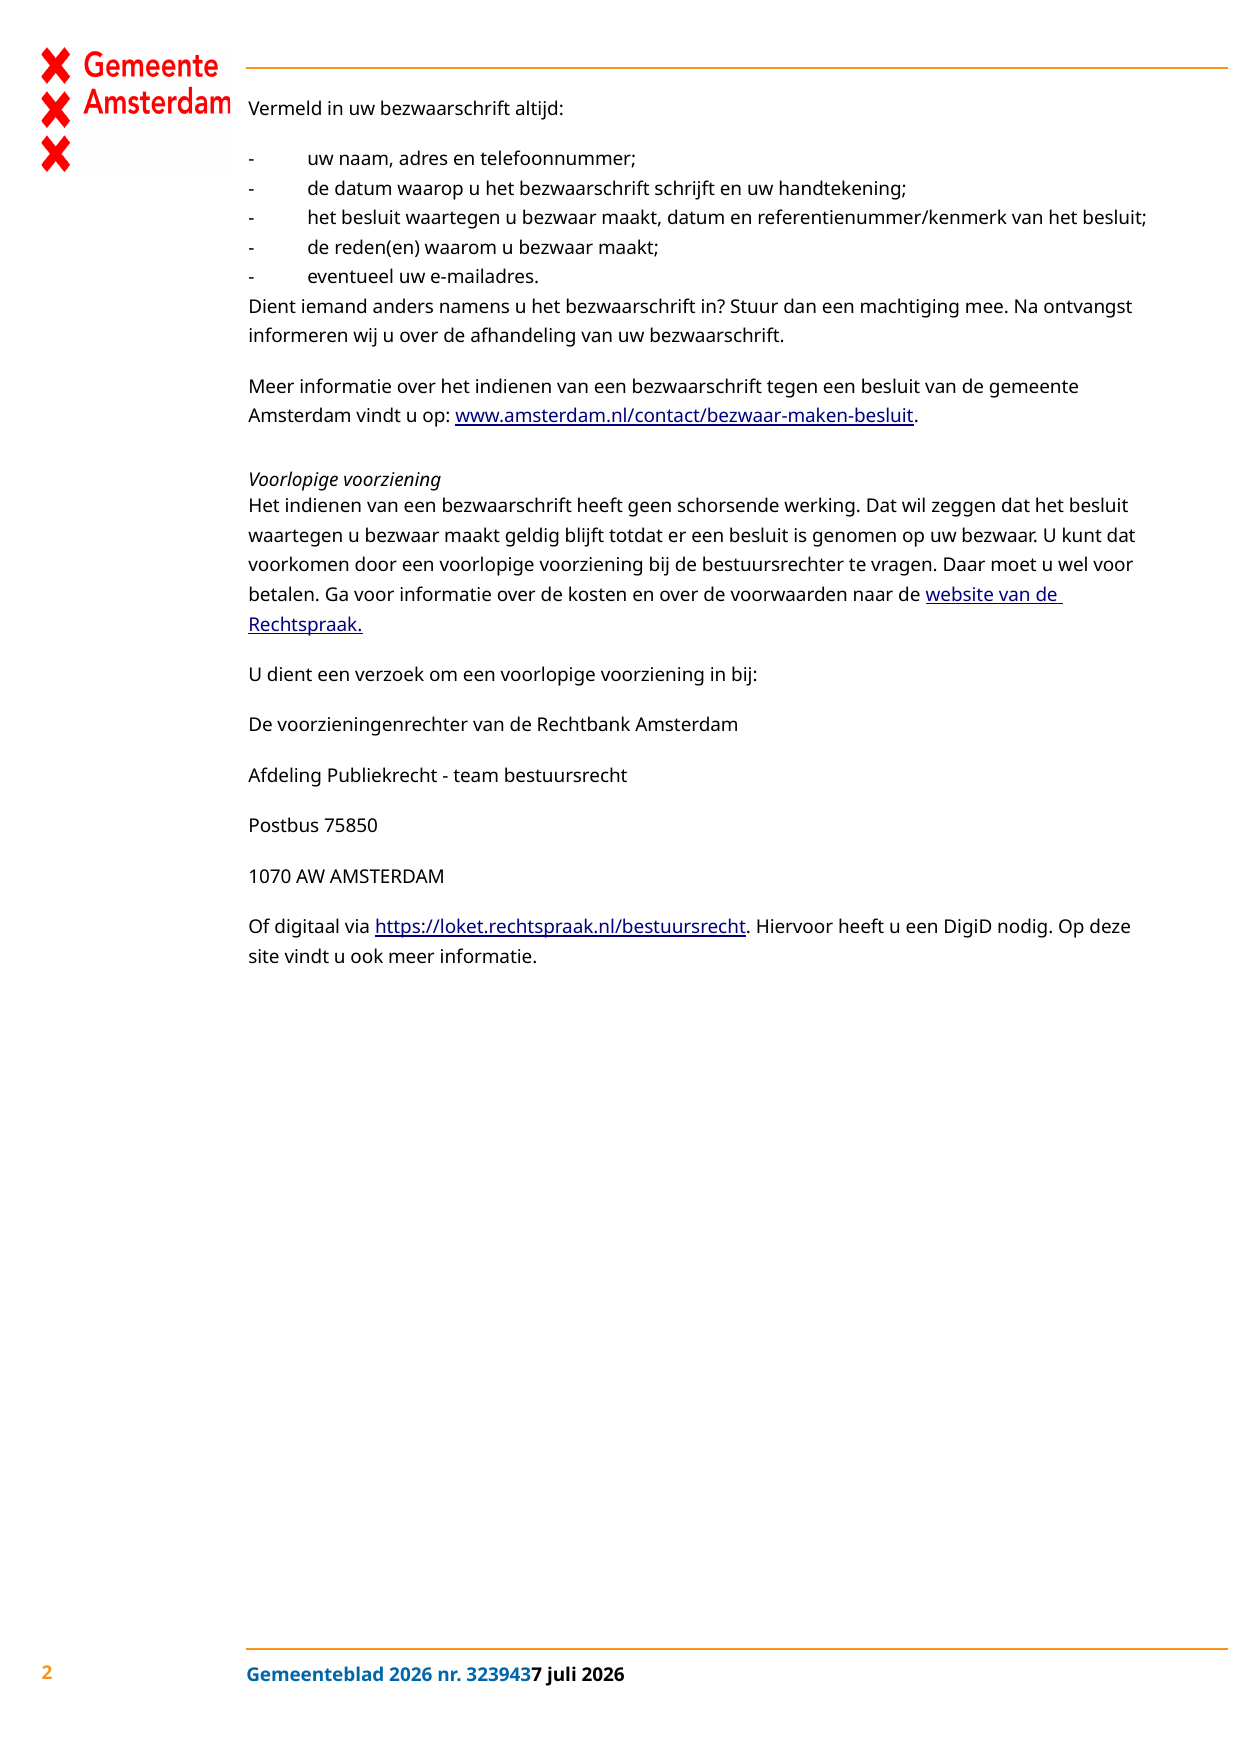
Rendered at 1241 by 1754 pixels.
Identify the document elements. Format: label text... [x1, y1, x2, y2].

list uw naam, adres en telefoonnummer; [248, 145, 1152, 171]
text 1070 AW AMSTERDAM [248, 863, 1152, 888]
text De voorzieningenrechter van de Rechtbank Amsterdam [248, 712, 1152, 737]
text Voorlopige voorziening [248, 467, 1152, 492]
text Postbus 75850 [248, 812, 1152, 838]
picture [41, 47, 231, 172]
text Afdeling Publiekrecht - team bestuursrecht [248, 762, 1152, 788]
text U dient een verzoek om een voorlopige voorziening in bij: [248, 661, 1152, 687]
text Of digitaal via https://loket.rechtspraak.nl/bestuursrecht. Hiervoor heeft u een DigiD nodig. Op deze site vindt u ook meer informatie. [248, 913, 1152, 968]
text Dient iemand anders namens u het bezwaarschrift in? Stuur dan een machtiging mee. Na ontvangst informeren wij u over de afhandeling van uw bezwaarschrift. [248, 293, 1152, 348]
list de datum waarop u het bezwaarschrift schrijft en uw handtekening; [248, 175, 1152, 201]
text Meer informatie over het indienen van een bezwaarschrift tegen een besluit van de gemeente Amsterdam vindt u op: www.amsterdam.nl/contact/bezwaar-maken-besluit. [248, 373, 1152, 428]
list eventueel uw e-mailadres. [248, 263, 1152, 289]
text Het indienen van een bezwaarschrift heeft geen schorsende werking. Dat wil zeggen dat het besluit waartegen u bezwaar maakt geldig blijft totdat er een besluit is genomen op uw bezwaar. U kunt dat voorkomen door een voorlopige voorziening bij de bestuursrechter te vragen. Daar moet u wel voor betalen. Ga voor informatie over de kosten en over de voorwaarden naar de website van de Rechtspraak. [248, 492, 1152, 636]
list het besluit waartegen u bezwaar maakt, datum en referentienummer/kenmerk van het besluit; [248, 204, 1152, 230]
text Vermeld in uw bezwaarschrift altijd: [248, 95, 1152, 121]
list de reden(en) waarom u bezwaar maakt; [248, 234, 1152, 260]
